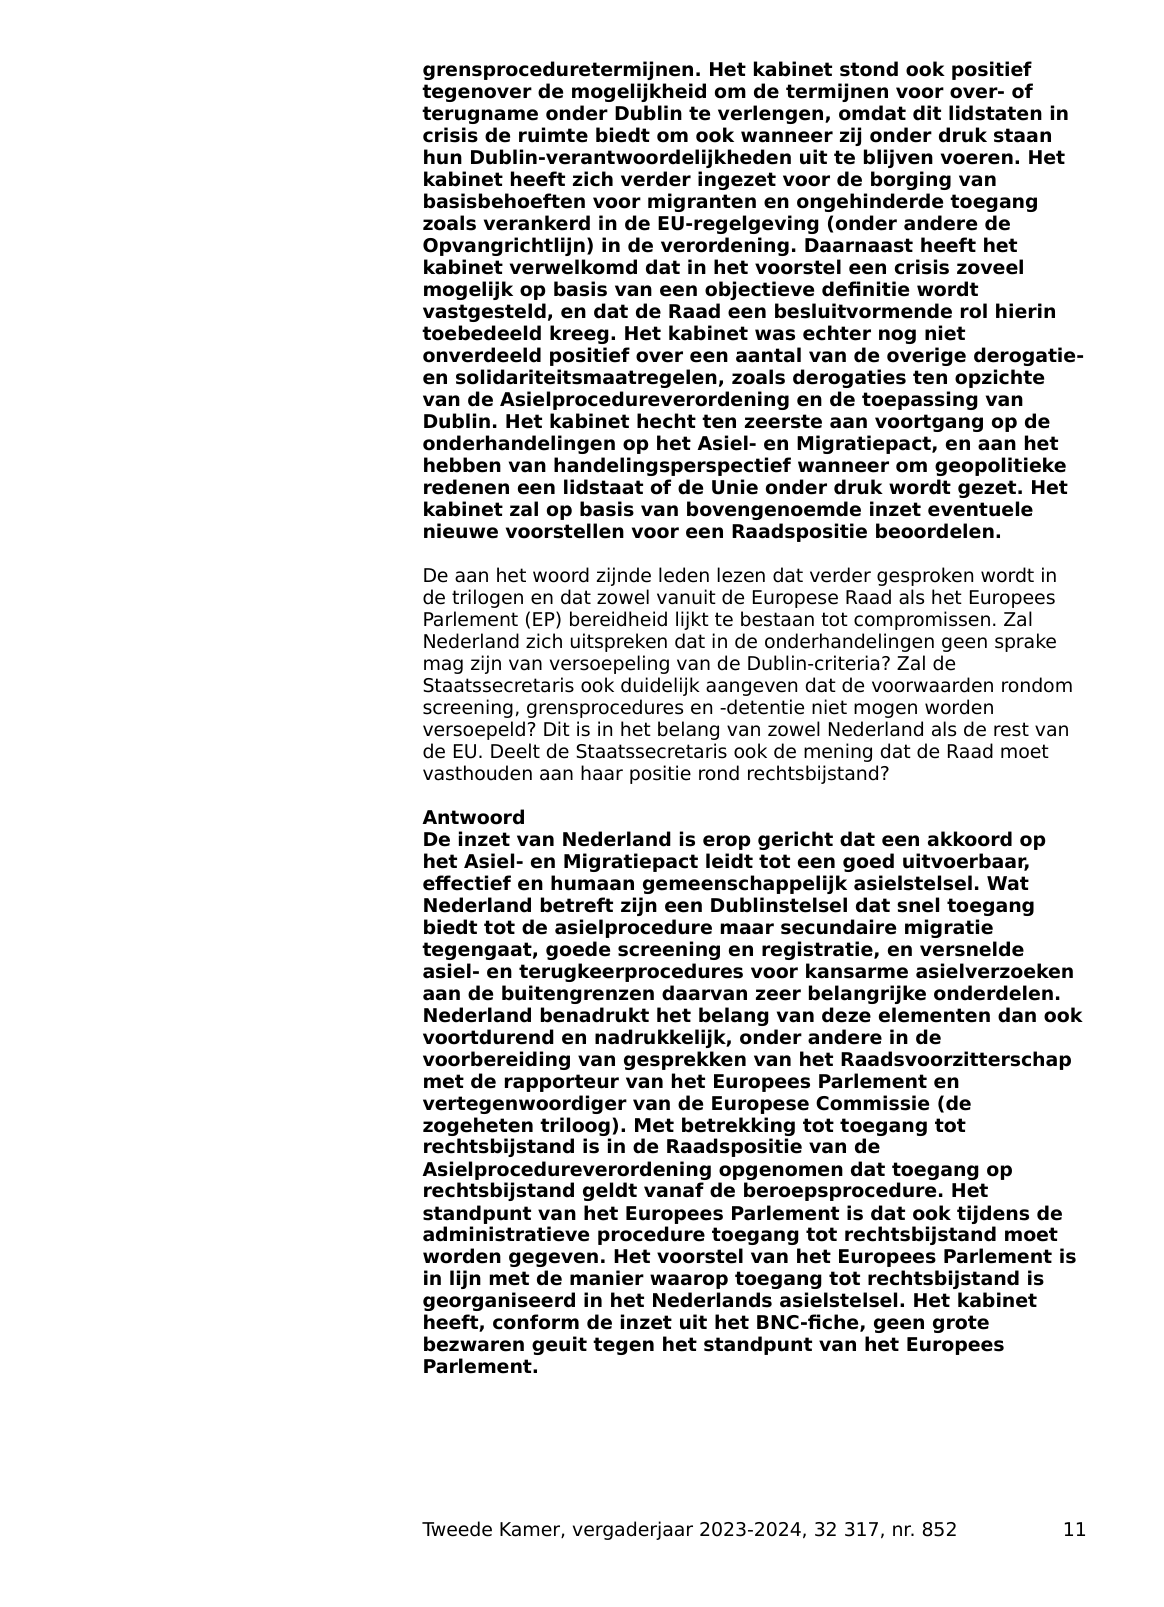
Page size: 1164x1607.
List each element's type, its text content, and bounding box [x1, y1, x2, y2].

text De inzet van Nederland is erop gericht dat een akkoord op het Asiel- en Migratiepact leidt tot een goed uitvoerbaar, effectief en humaan gemeenschappelijk asielstelsel. Wat Nederland betreft zijn een Dublinstelsel dat snel toegang biedt tot de asielprocedure maar secundaire migratie tegengaat, goede screening en registratie, en versnelde asiel- en terugkeerprocedures voor kansarme asielverzoeken aan de buitengrenzen daarvan zeer belangrijke onderdelen. Nederland benadrukt het belang van deze elementen dan ook voortdurend en nadrukkelijk, onder andere in de voorbereiding van gesprekken van het Raadsvoorzitterschap met de rapporteur van het Europees Parlement en vertegenwoordiger van de Europese Commissie (de zogeheten triloog). Met betrekking tot toegang tot rechtsbijstand is in de Raadspositie van de Asielprocedureverordening opgenomen dat toegang op rechtsbijstand geldt vanaf de beroepsprocedure. Het standpunt van het Europees Parlement is dat ook tijdens de administratieve procedure toegang tot rechtsbijstand moet worden gegeven. Het voorstel van het Europees Parlement is in lijn met de manier waarop toegang tot rechtsbijstand is georganiseerd in het Nederlands asielstelsel. Het kabinet heeft, conform de inzet uit het BNC-fiche, geen grote bezwaren geuit tegen het standpunt van het Europees Parlement. [422, 829, 1087, 1378]
text Antwoord [422, 807, 1087, 829]
text De aan het woord zijnde leden lezen dat verder gesproken wordt in de trilogen en dat zowel vanuit de Europese Raad als het Europees Parlement (EP) bereidheid lijkt te bestaan tot compromissen. Zal Nederland zich uitspreken dat in de onderhandelingen geen sprake mag zijn van versoepeling van de Dublin-criteria? Zal de Staatssecretaris ook duidelijk aangeven dat de voorwaarden rondom screening, grensprocedures en -detentie niet mogen worden versoepeld? Dit is in het belang van zowel Nederland als de rest van de EU. Deelt de Staatssecretaris ook de mening dat de Raad moet vasthouden aan haar positie rond rechtsbijstand? [422, 565, 1087, 784]
text grensproceduretermijnen. Het kabinet stond ook positief tegenover de mogelijkheid om de termijnen voor over- of terugname onder Dublin te verlengen, omdat dit lidstaten in crisis de ruimte biedt om ook wanneer zij onder druk staan hun Dublin-verantwoordelijkheden uit te blijven voeren. Het kabinet heeft zich verder ingezet voor de borging van basisbehoeften voor migranten en ongehinderde toegang zoals verankerd in de EU-regelgeving (onder andere de Opvangrichtlijn) in de verordening. Daarnaast heeft het kabinet verwelkomd dat in het voorstel een crisis zoveel mogelijk op basis van een objectieve definitie wordt vastgesteld, en dat de Raad een besluitvormende rol hierin toebedeeld kreeg. Het kabinet was echter nog niet onverdeeld positief over een aantal van de overige derogatie- en solidariteitsmaatregelen, zoals derogaties ten opzichte van de Asielprocedureverordening en de toepassing van Dublin. Het kabinet hecht ten zeerste aan voortgang op de onderhandelingen op het Asiel- en Migratiepact, en aan het hebben van handelingsperspectief wanneer om geopolitieke redenen een lidstaat of de Unie onder druk wordt gezet. Het kabinet zal op basis van bovengenoemde inzet eventuele nieuwe voorstellen voor een Raadspositie beoordelen. [422, 59, 1087, 543]
